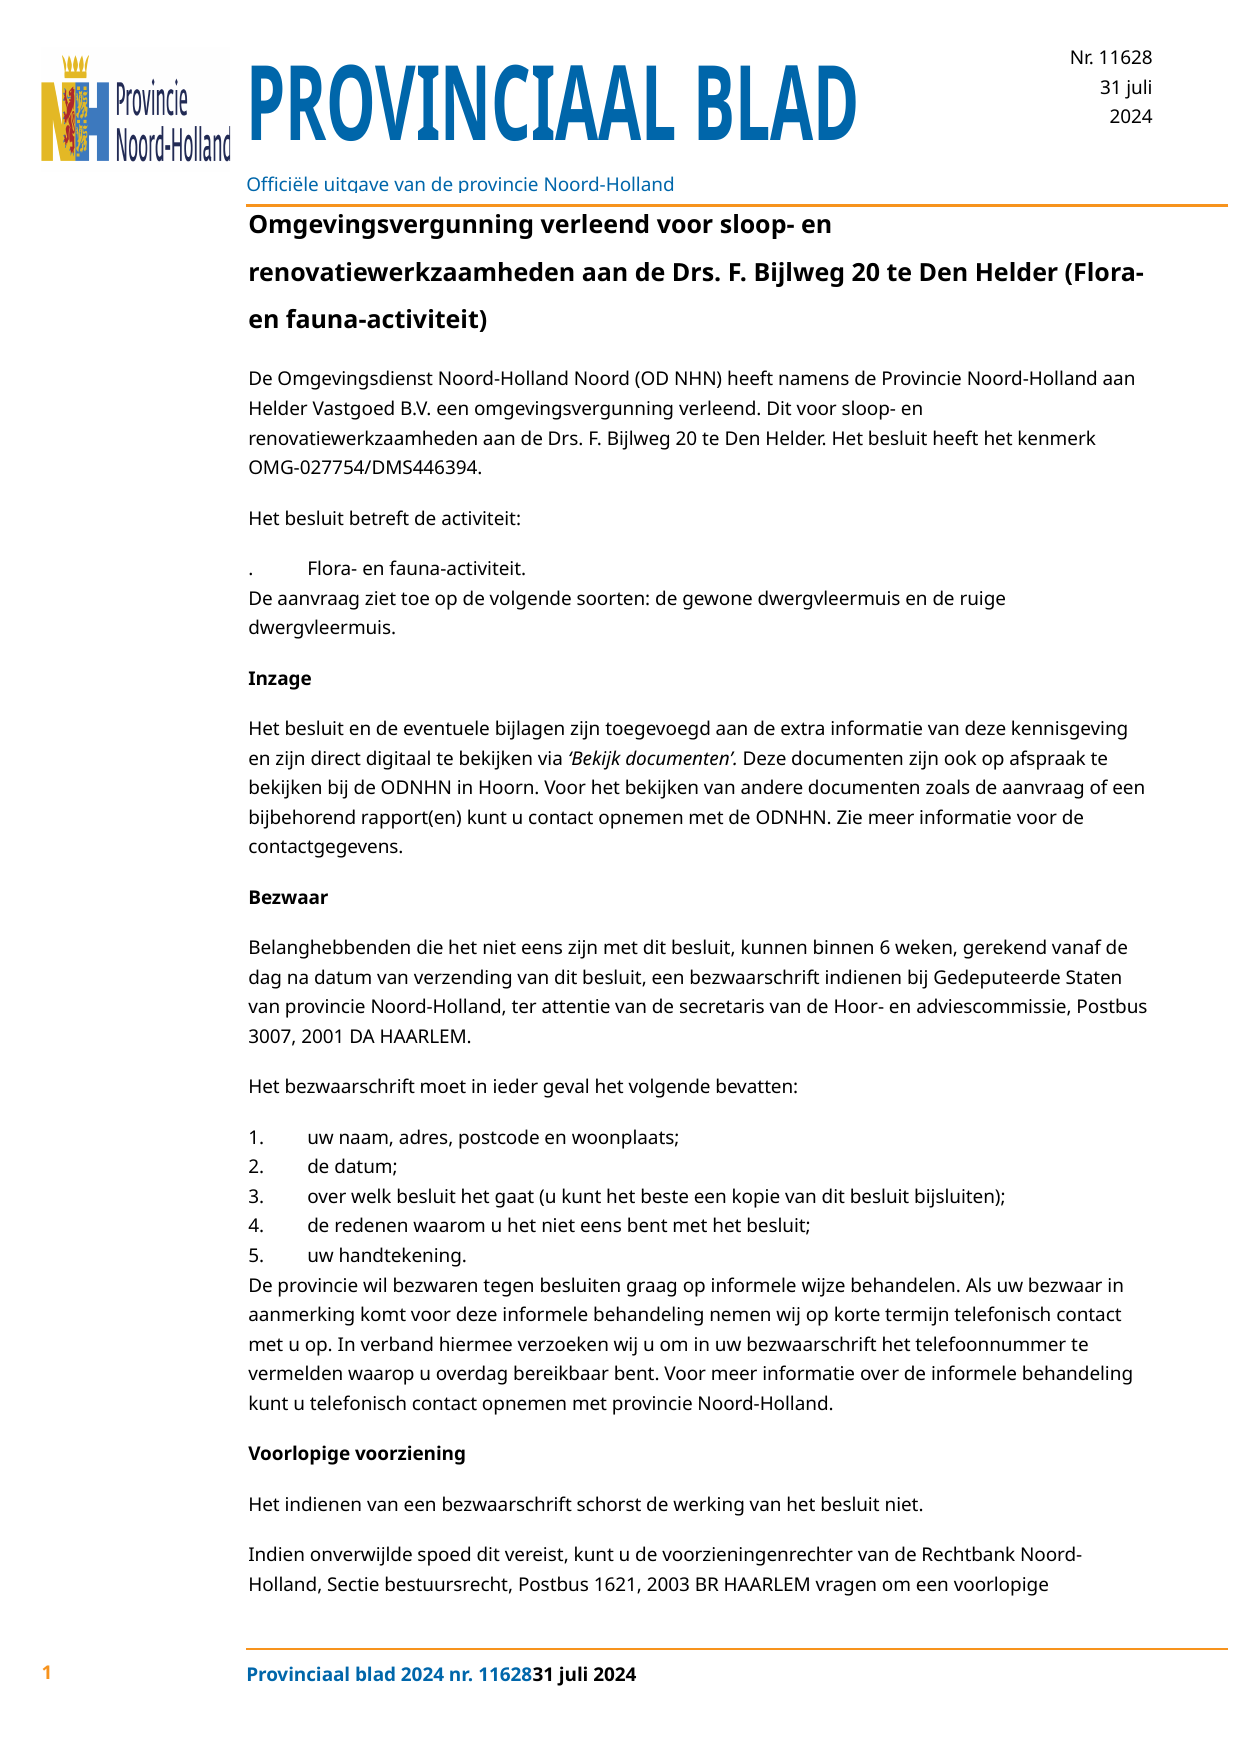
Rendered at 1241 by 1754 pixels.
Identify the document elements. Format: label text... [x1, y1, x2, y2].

list de redenen waarom u het niet eens bent met het besluit; [248, 1213, 1152, 1238]
text Omgevingsvergunning verleend voor sloop- en renovatiewerkzaamheden aan de Drs. F. Bijlweg 20 te Den Helder (Flora- en fauna-activiteit) [248, 207, 1152, 336]
list de datum; [248, 1153, 1152, 1179]
text Bezwaar [248, 884, 1152, 909]
list uw naam, adres, postcode en woonplaats; [248, 1124, 1152, 1149]
text Het indienen van een bezwaarschrift schorst de werking van het besluit niet. [248, 1491, 1152, 1517]
picture [41, 47, 231, 172]
text Voorlopige voorziening [248, 1441, 1152, 1466]
text Inzage [248, 665, 1152, 690]
list uw handtekening. [248, 1242, 1152, 1268]
text Het besluit betreft de activiteit: [248, 505, 1152, 530]
text Het besluit en de eventuele bijlagen zijn toegevoegd aan de extra informatie van deze kennisgeving en zijn direct digitaal te bekijken via ‘Bekijk documenten’. Deze documenten zijn ook op afspraak te bekijken bij de ODNHN in Hoorn. Voor het bekijken van andere documenten zoals de aanvraag of een bijbehorend rapport(en) kunt u contact opnemen met de ODNHN. Zie meer informatie voor de contactgegevens. [248, 715, 1152, 859]
text De Omgevingsdienst Noord-Holland Noord (OD NHN) heeft namens de Provincie Noord-Holland aan Helder Vastgoed B.V. een omgevingsvergunning verleend. Dit voor sloop- en renovatiewerkzaamheden aan de Drs. F. Bijlweg 20 te Den Helder. Het besluit heeft het kenmerk OMG-027754/DMS446394. [248, 366, 1152, 480]
list Flora- en fauna-activiteit. [248, 555, 1152, 581]
text De provincie wil bezwaren tegen besluiten graag op informele wijze behandelen. Als uw bezwaar in aanmerking komt voor deze informele behandeling nemen wij op korte termijn telefonisch contact met u op. In verband hiermee verzoeken wij u om in uw bezwaarschrift het telefoonnummer te vermelden waarop u overdag bereikbaar bent. Voor meer informatie over de informele behandeling kunt u telefonisch contact opnemen met provincie Noord-Holland. [248, 1272, 1152, 1416]
list over welk besluit het gaat (u kunt het beste een kopie van dit besluit bijsluiten); [248, 1183, 1152, 1209]
text Het bezwaarschrift moet in ieder geval het volgende bevatten: [248, 1073, 1152, 1099]
text Belanghebbenden die het niet eens zijn met dit besluit, kunnen binnen 6 weken, gerekend vanaf de dag na datum van verzending van dit besluit, een bezwaarschrift indienen bij Gedeputeerde Staten van provincie Noord-Holland, ter attentie van de secretaris van de Hoor- en adviescommissie, Postbus 3007, 2001 DA HAARLEM. [248, 934, 1152, 1049]
text De aanvraag ziet toe op de volgende soorten: de gewone dwergvleermuis en de ruige dwergvleermuis. [248, 585, 1152, 640]
text Indien onverwijlde spoed dit vereist, kunt u de voorzieningenrechter van de Rechtbank Noord-Holland, Sectie bestuursrecht, Postbus 1621, 2003 BR HAARLEM vragen om een voorlopige [248, 1541, 1152, 1597]
